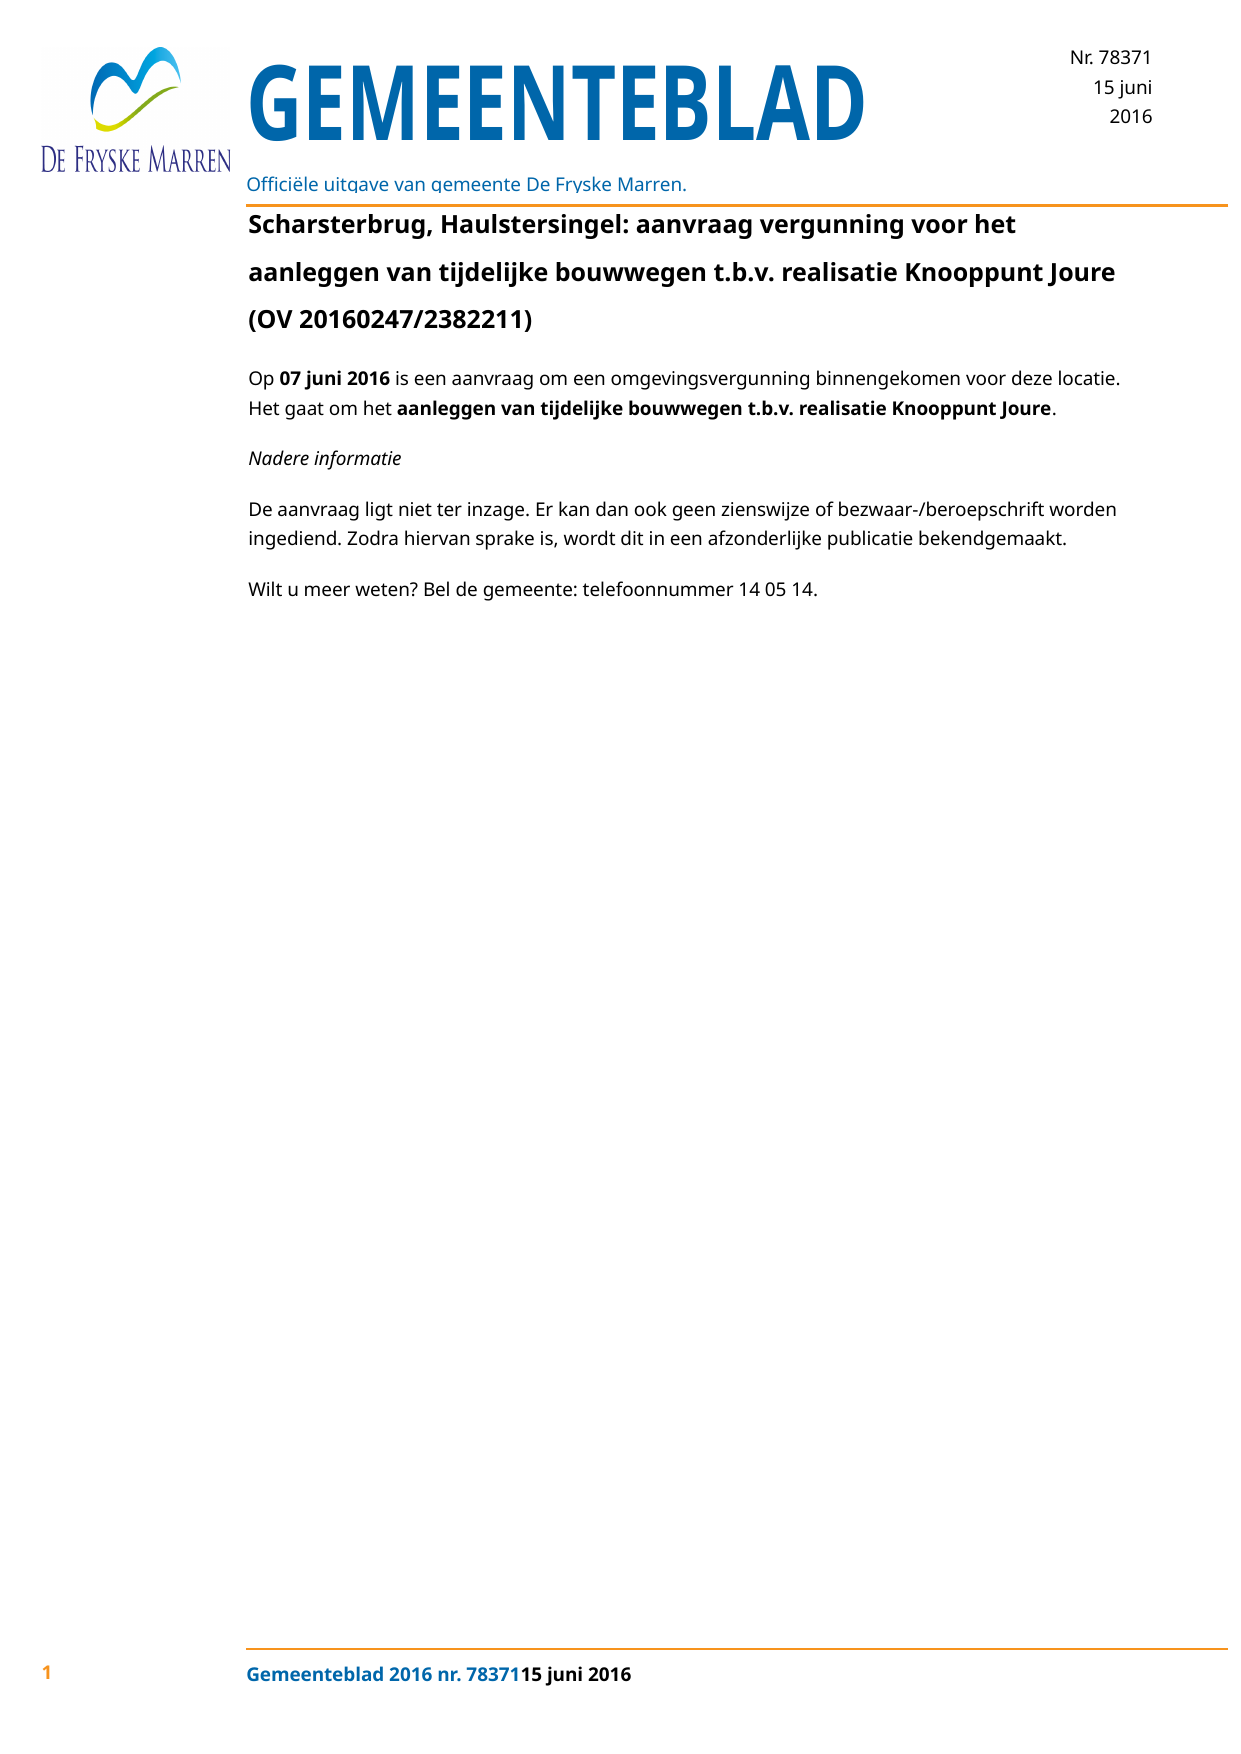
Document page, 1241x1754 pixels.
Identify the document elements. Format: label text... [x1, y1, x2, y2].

text Nadere informatie [248, 446, 1152, 471]
text Wilt u meer weten? Bel de gemeente: telefoonnummer 14 05 14. [248, 576, 1152, 602]
picture [41, 47, 231, 172]
text Op 07 juni 2016 is een aanvraag om een omgevingsvergunning binnengekomen voor deze locatie. Het gaat om het aanleggen van tijdelijke bouwwegen t.b.v. realisatie Knooppunt Joure. [248, 366, 1152, 421]
text Scharsterbrug, Haulstersingel: aanvraag vergunning voor het aanleggen van tijdelijke bouwwegen t.b.v. realisatie Knooppunt Joure (OV 20160247/2382211) [248, 207, 1152, 336]
text De aanvraag ligt niet ter inzage. Er kan dan ook geen zienswijze of bezwaar-/beroepschrift worden ingediend. Zodra hiervan sprake is, wordt dit in een afzonderlijke publicatie bekendgemaakt. [248, 496, 1152, 551]
